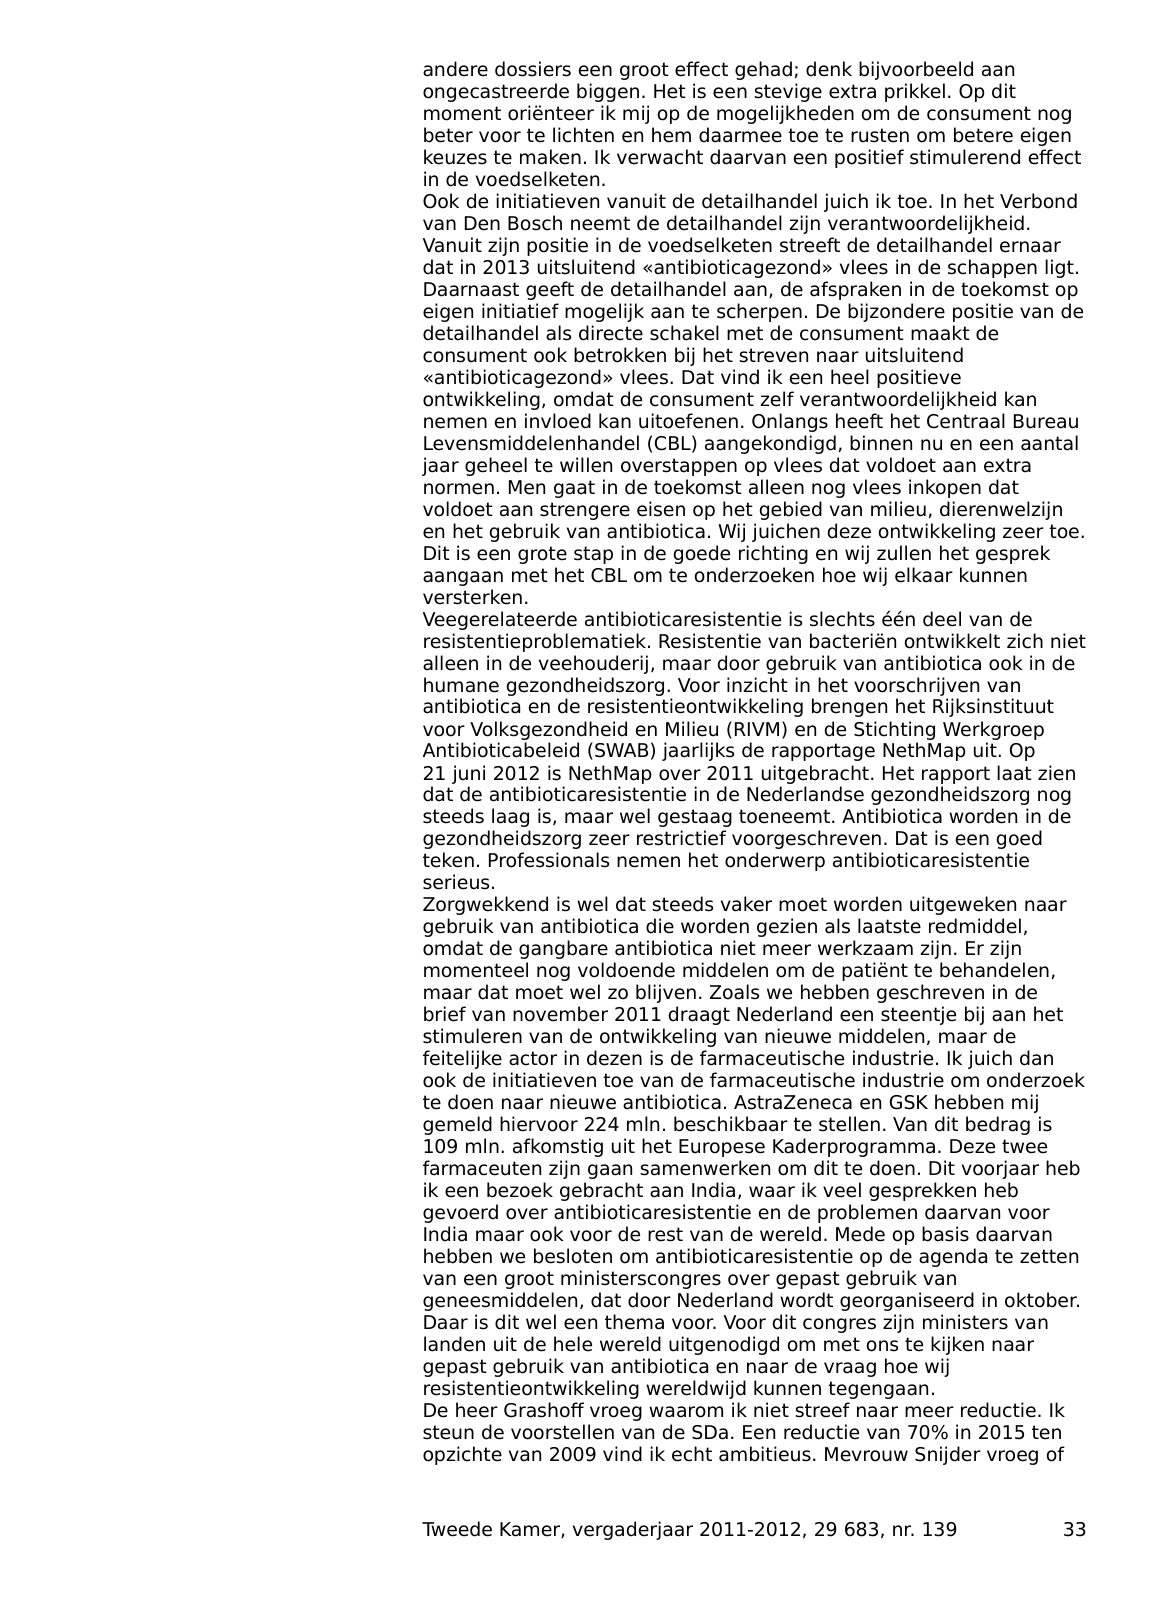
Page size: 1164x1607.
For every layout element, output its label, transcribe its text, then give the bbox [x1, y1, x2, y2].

text andere dossiers een groot effect gehad; denk bijvoorbeeld aan ongecastreerde biggen. Het is een stevige extra prikkel. Op dit moment oriënteer ik mij op de mogelijkheden om de consument nog beter voor te lichten en hem daarmee toe te rusten om betere eigen keuzes te maken. Ik verwacht daarvan een positief stimulerend effect in de voedselketen. [422, 59, 1087, 191]
text De heer Grashoff vroeg waarom ik niet streef naar meer reductie. Ik steun de voorstellen van de SDa. Een reductie van 70% in 2015 ten opzichte van 2009 vind ik echt ambitieus. Mevrouw Snijder vroeg of [422, 1400, 1087, 1466]
text Zorgwekkend is wel dat steeds vaker moet worden uitgeweken naar gebruik van antibiotica die worden gezien als laatste redmiddel, omdat de gangbare antibiotica niet meer werkzaam zijn. Er zijn momenteel nog voldoende middelen om de patiënt te behandelen, maar dat moet wel zo blijven. Zoals we hebben geschreven in de brief van november 2011 draagt Nederland een steentje bij aan het stimuleren van de ontwikkeling van nieuwe middelen, maar de feitelijke actor in dezen is de farmaceutische industrie. Ik juich dan ook de initiatieven toe van de farmaceutische industrie om onderzoek te doen naar nieuwe antibiotica. AstraZeneca en GSK hebben mij gemeld hiervoor 224 mln. beschikbaar te stellen. Van dit bedrag is 109 mln. afkomstig uit het Europese Kaderprogramma. Deze twee farmaceuten zijn gaan samenwerken om dit te doen. Dit voorjaar heb ik een bezoek gebracht aan India, waar ik veel gesprekken heb gevoerd over antibioticaresistentie en de problemen daarvan voor India maar ook voor de rest van de wereld. Mede op basis daarvan hebben we besloten om antibioticaresistentie op de agenda te zetten van een groot ministerscongres over gepast gebruik van geneesmiddelen, dat door Nederland wordt georganiseerd in oktober. Daar is dit wel een thema voor. Voor dit congres zijn ministers van landen uit de hele wereld uitgenodigd om met ons te kijken naar gepast gebruik van antibiotica en naar de vraag hoe wij resistentieontwikkeling wereldwijd kunnen tegengaan. [422, 894, 1087, 1400]
text Veegerelateerde antibioticaresistentie is slechts één deel van de resistentieproblematiek. Resistentie van bacteriën ontwikkelt zich niet alleen in de veehouderij, maar door gebruik van antibiotica ook in de humane gezondheidszorg. Voor inzicht in het voorschrijven van antibiotica en de resistentieontwikkeling brengen het Rijksinstituut voor Volksgezondheid en Milieu (RIVM) en de Stichting Werkgroep Antibioticabeleid (SWAB) jaarlijks de rapportage NethMap uit. Op 21 juni 2012 is NethMap over 2011 uitgebracht. Het rapport laat zien dat de antibioticaresistentie in de Nederlandse gezondheidszorg nog steeds laag is, maar wel gestaag toeneemt. Antibiotica worden in de gezondheidszorg zeer restrictief voorgeschreven. Dat is een goed teken. Professionals nemen het onderwerp antibioticaresistentie serieus. [422, 608, 1087, 894]
text Ook de initiatieven vanuit de detailhandel juich ik toe. In het Verbond van Den Bosch neemt de detailhandel zijn verantwoordelijkheid. Vanuit zijn positie in de voedselketen streeft de detailhandel ernaar dat in 2013 uitsluitend «antibioticagezond» vlees in de schappen ligt. Daarnaast geeft de detailhandel aan, de afspraken in de toekomst op eigen initiatief mogelijk aan te scherpen. De bijzondere positie van de detailhandel als directe schakel met de consument maakt de consument ook betrokken bij het streven naar uitsluitend «antibioticagezond» vlees. Dat vind ik een heel positieve ontwikkeling, omdat de consument zelf verantwoordelijkheid kan nemen en invloed kan uitoefenen. Onlangs heeft het Centraal Bureau Levensmiddelenhandel (CBL) aangekondigd, binnen nu en een aantal jaar geheel te willen overstappen op vlees dat voldoet aan extra normen. Men gaat in de toekomst alleen nog vlees inkopen dat voldoet aan strengere eisen op het gebied van milieu, dierenwelzijn en het gebruik van antibiotica. Wij juichen deze ontwikkeling zeer toe. Dit is een grote stap in de goede richting en wij zullen het gesprek aangaan met het CBL om te onderzoeken hoe wij elkaar kunnen versterken. [422, 191, 1087, 608]
